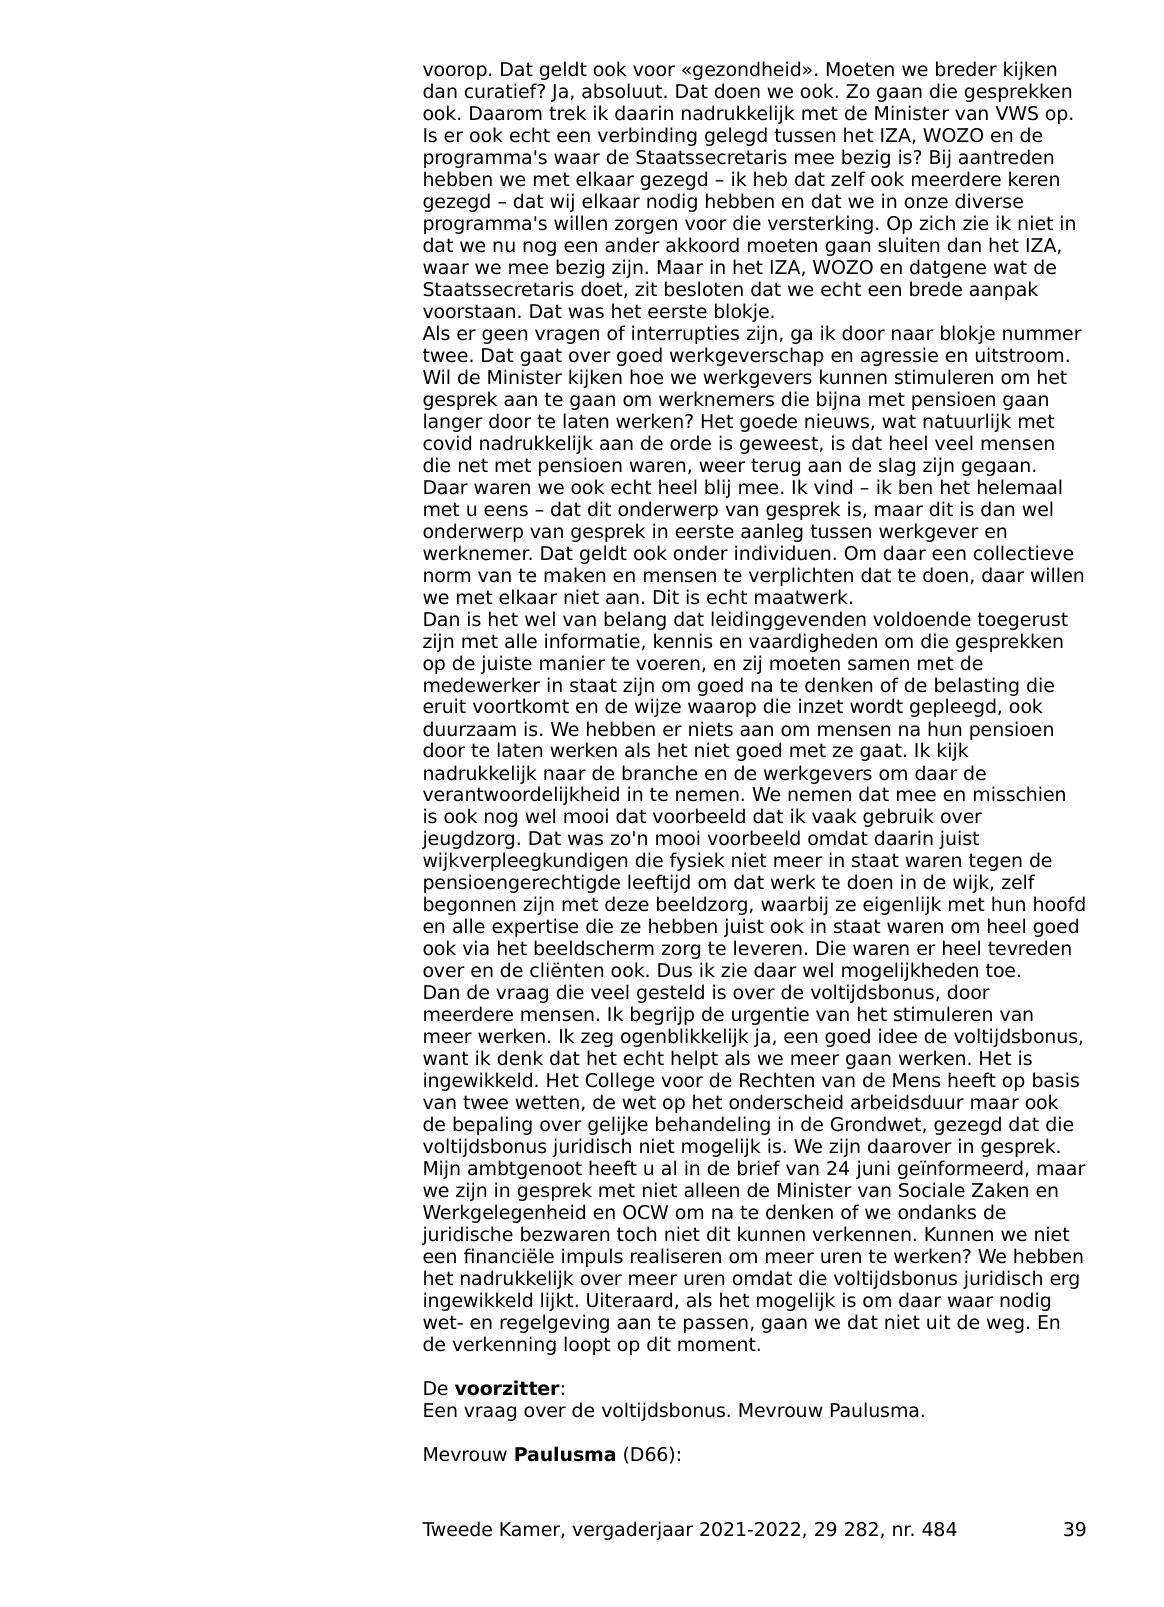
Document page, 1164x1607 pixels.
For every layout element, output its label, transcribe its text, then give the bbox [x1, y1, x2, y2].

text Dan is het wel van belang dat leidinggevenden voldoende toegerust zijn met alle informatie, kennis en vaardigheden om die gesprekken op de juiste manier te voeren, en zij moeten samen met de medewerker in staat zijn om goed na te denken of de belasting die eruit voortkomt en de wijze waarop die inzet wordt gepleegd, ook duurzaam is. We hebben er niets aan om mensen na hun pensioen door te laten werken als het niet goed met ze gaat. Ik kijk nadrukkelijk naar de branche en de werkgevers om daar de verantwoordelijkheid in te nemen. We nemen dat mee en misschien is ook nog wel mooi dat voorbeeld dat ik vaak gebruik over jeugdzorg. Dat was zo'n mooi voorbeeld omdat daarin juist wijkverpleegkundigen die fysiek niet meer in staat waren tegen de pensioengerechtigde leeftijd om dat werk te doen in de wijk, zelf begonnen zijn met deze beeldzorg, waarbij ze eigenlijk met hun hoofd en alle expertise die ze hebben juist ook in staat waren om heel goed ook via het beeldscherm zorg te leveren. Die waren er heel tevreden over en de cliënten ook. Dus ik zie daar wel mogelijkheden toe. [422, 608, 1087, 982]
text Dan de vraag die veel gesteld is over de voltijdsbonus, door meerdere mensen. Ik begrijp de urgentie van het stimuleren van meer werken. Ik zeg ogenblikkelijk ja, een goed idee de voltijdsbonus, want ik denk dat het echt helpt als we meer gaan werken. Het is ingewikkeld. Het College voor de Rechten van de Mens heeft op basis van twee wetten, de wet op het onderscheid arbeidsduur maar ook de bepaling over gelijke behandeling in de Grondwet, gezegd dat die voltijdsbonus juridisch niet mogelijk is. We zijn daarover in gesprek. Mijn ambtgenoot heeft u al in de brief van 24 juni geïnformeerd, maar we zijn in gesprek met niet alleen de Minister van Sociale Zaken en Werkgelegenheid en OCW om na te denken of we ondanks de juridische bezwaren toch niet dit kunnen verkennen. Kunnen we niet een financiële impuls realiseren om meer uren te werken? We hebben het nadrukkelijk over meer uren omdat die voltijdsbonus juridisch erg ingewikkeld lijkt. Uiteraard, als het mogelijk is om daar waar nodig wet- en regelgeving aan te passen, gaan we dat niet uit de weg. En de verkenning loopt op dit moment. [422, 982, 1087, 1356]
text Mevrouw Paulusma (D66): [422, 1444, 1087, 1466]
text Een vraag over de voltijdsbonus. Mevrouw Paulusma. [422, 1400, 1087, 1422]
text voorop. Dat geldt ook voor «gezondheid». Moeten we breder kijken dan curatief? Ja, absoluut. Dat doen we ook. Zo gaan die gesprekken ook. Daarom trek ik daarin nadrukkelijk met de Minister van VWS op. Is er ook echt een verbinding gelegd tussen het IZA, WOZO en de programma's waar de Staatssecretaris mee bezig is? Bij aantreden hebben we met elkaar gezegd – ik heb dat zelf ook meerdere keren gezegd – dat wij elkaar nodig hebben en dat we in onze diverse programma's willen zorgen voor die versterking. Op zich zie ik niet in dat we nu nog een ander akkoord moeten gaan sluiten dan het IZA, waar we mee bezig zijn. Maar in het IZA, WOZO en datgene wat de Staatssecretaris doet, zit besloten dat we echt een brede aanpak voorstaan. Dat was het eerste blokje. [422, 59, 1087, 323]
text De voorzitter: [422, 1378, 1087, 1400]
text Als er geen vragen of interrupties zijn, ga ik door naar blokje nummer twee. Dat gaat over goed werkgeverschap en agressie en uitstroom. Wil de Minister kijken hoe we werkgevers kunnen stimuleren om het gesprek aan te gaan om werknemers die bijna met pensioen gaan langer door te laten werken? Het goede nieuws, wat natuurlijk met covid nadrukkelijk aan de orde is geweest, is dat heel veel mensen die net met pensioen waren, weer terug aan de slag zijn gegaan. Daar waren we ook echt heel blij mee. Ik vind – ik ben het helemaal met u eens – dat dit onderwerp van gesprek is, maar dit is dan wel onderwerp van gesprek in eerste aanleg tussen werkgever en werknemer. Dat geldt ook onder individuen. Om daar een collectieve norm van te maken en mensen te verplichten dat te doen, daar willen we met elkaar niet aan. Dit is echt maatwerk. [422, 323, 1087, 608]
